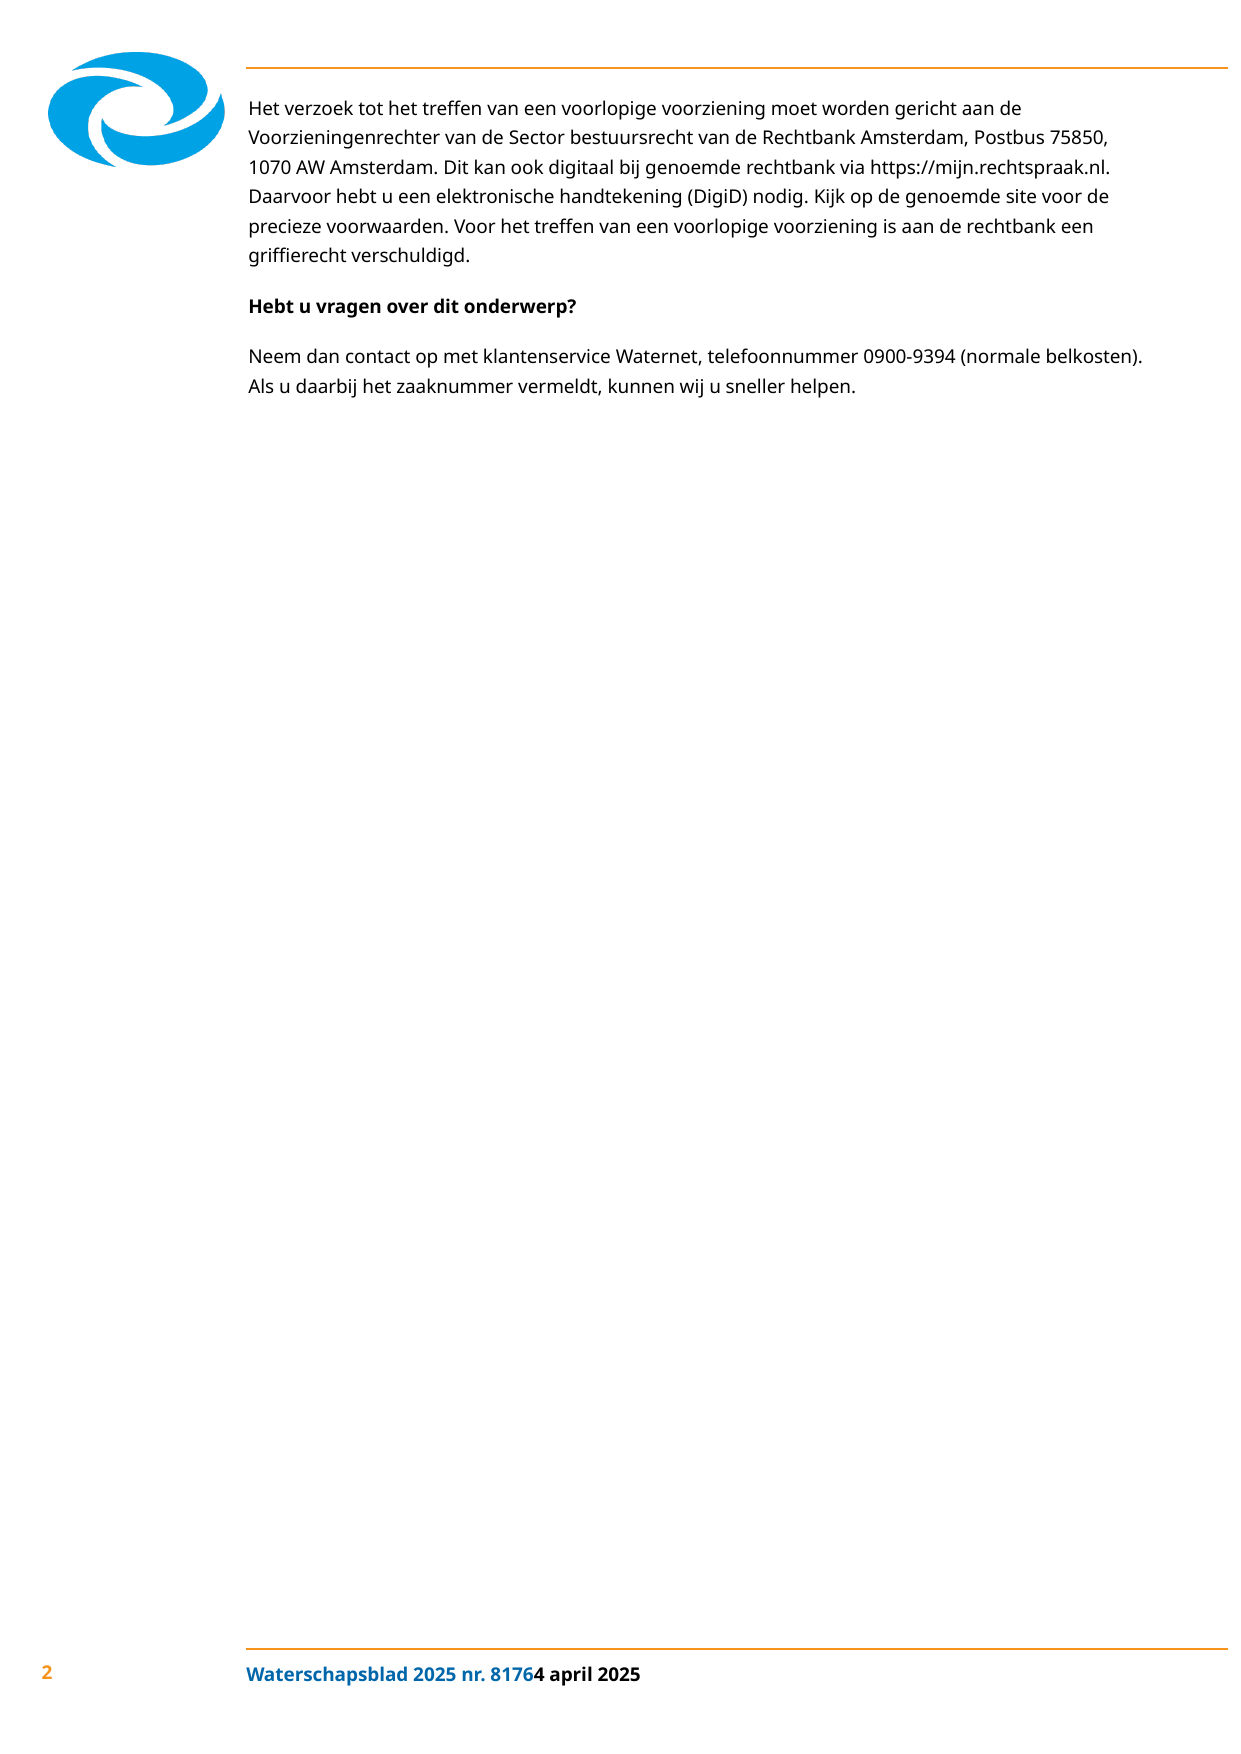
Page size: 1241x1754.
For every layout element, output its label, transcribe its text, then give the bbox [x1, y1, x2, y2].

text Het verzoek tot het treffen van een voorlopige voorziening moet worden gericht aan de Voorzieningenrechter van de Sector bestuursrecht van de Rechtbank Amsterdam, Postbus 75850, 1070 AW Amsterdam. Dit kan ook digitaal bij genoemde rechtbank via https://mijn.rechtspraak.nl. Daarvoor hebt u een elektronische handtekening (DigiD) nodig. Kijk op de genoemde site voor de precieze voorwaarden. Voor het treffen van een voorlopige voorziening is aan de rechtbank een griffierecht verschuldigd. [248, 95, 1152, 268]
picture [41, 47, 231, 172]
text Neem dan contact op met klantenservice Waternet, telefoonnummer 0900-9394 (normale belkosten). Als u daarbij het zaaknummer vermeldt, kunnen wij u sneller helpen. [248, 343, 1152, 399]
text Hebt u vragen over dit onderwerp? [248, 293, 1152, 319]
